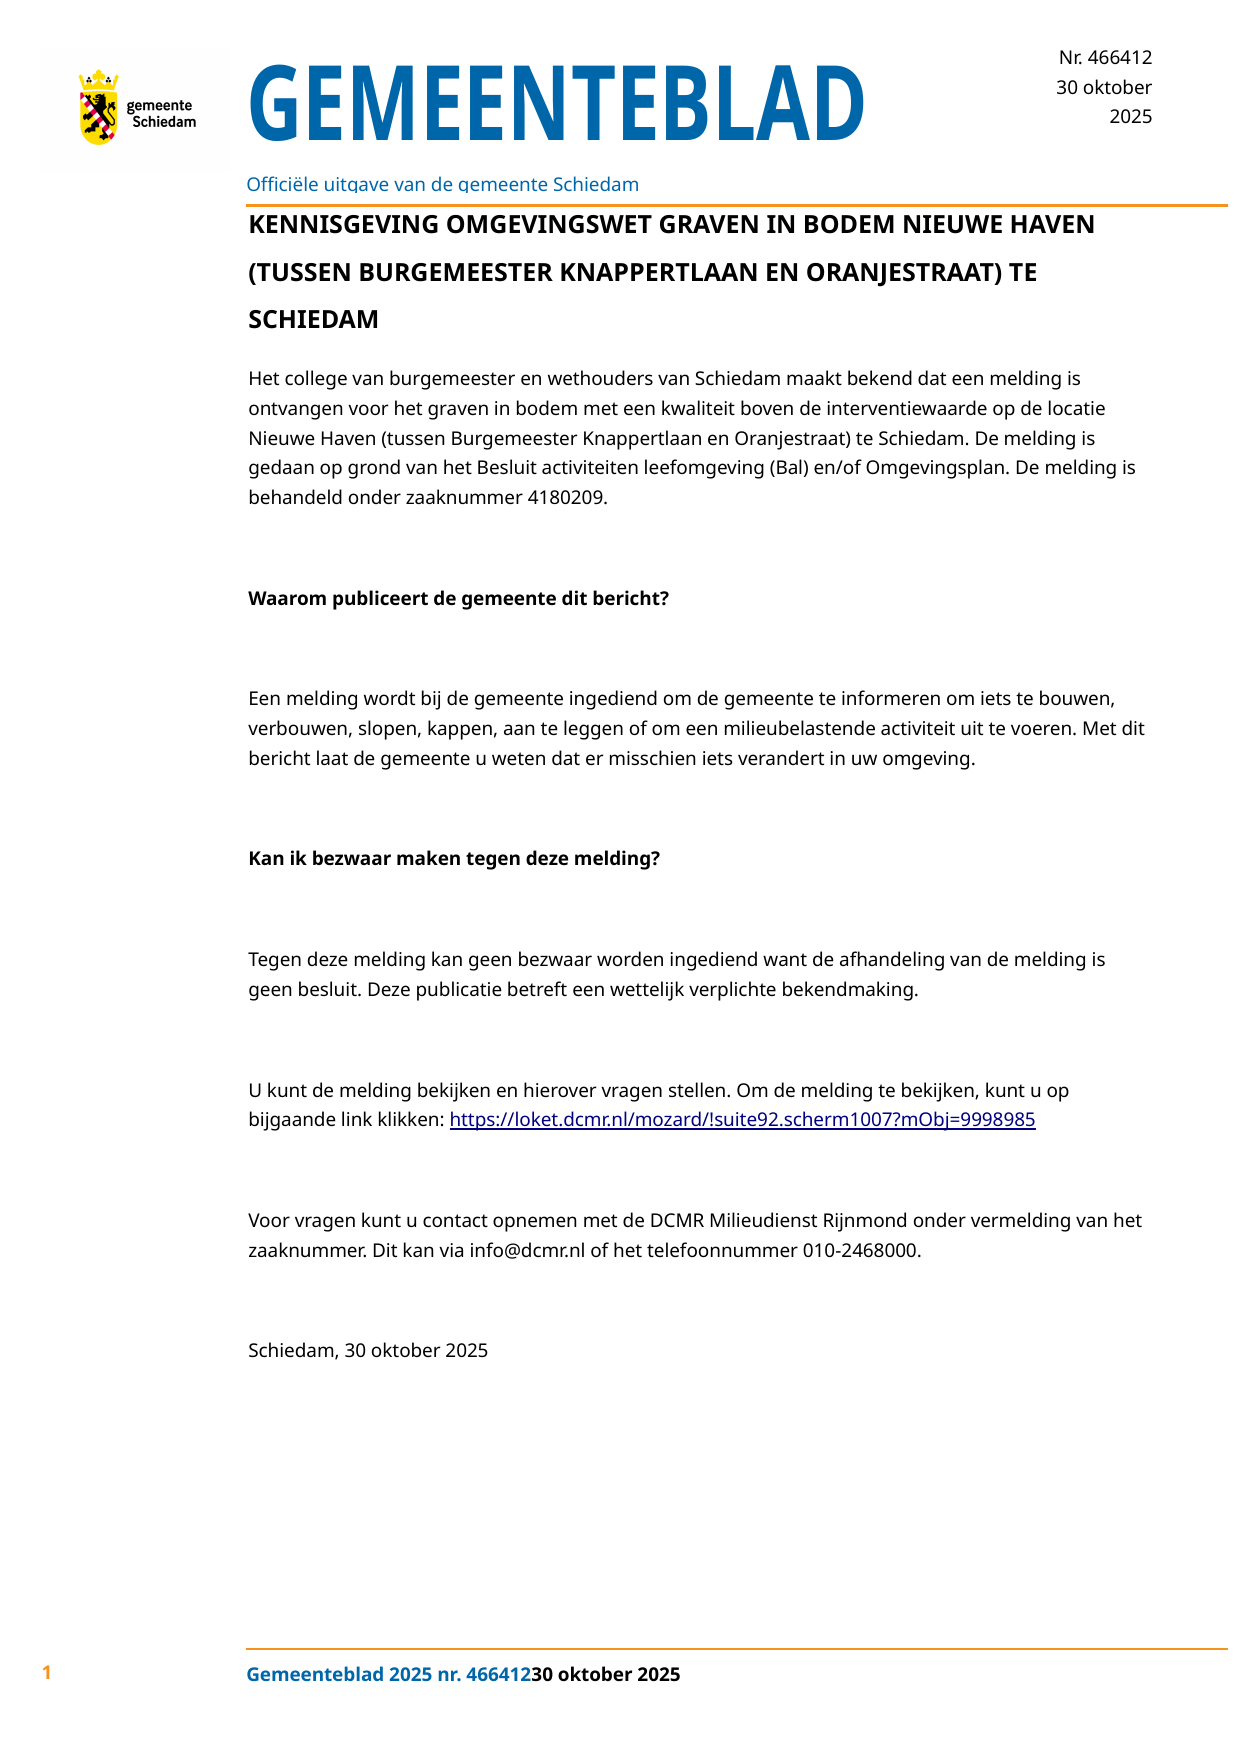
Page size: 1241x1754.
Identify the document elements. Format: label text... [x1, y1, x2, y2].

text Voor vragen kunt u contact opnemen met de DCMR Milieudienst Rijnmond onder vermelding van het zaaknummer. Dit kan via info@dcmr.nl of het telefoonnummer 010‑2468000. [248, 1207, 1152, 1262]
text Kan ik bezwaar maken tegen deze melding? [248, 846, 1152, 871]
text Een melding wordt bij de gemeente ingediend om de gemeente te informeren om iets te bouwen, verbouwen, slopen, kappen, aan te leggen of om een milieubelastende activiteit uit te voeren. Met dit bericht laat de gemeente u weten dat er misschien iets verandert in uw omgeving. [248, 686, 1152, 770]
picture [41, 47, 231, 172]
text Tegen deze melding kan geen bezwaar worden ingediend want de afhandeling van de melding is geen besluit. Deze publicatie betreft een wettelijk verplichte bekendmaking. [248, 946, 1152, 1002]
text Het college van burgemeester en wethouders van Schiedam maakt bekend dat een melding is ontvangen voor het graven in bodem met een kwaliteit boven de interventiewaarde op de locatie Nieuwe Haven (tussen Burgemeester Knappertlaan en Oranjestraat) te Schiedam. De melding is gedaan op grond van het Besluit activiteiten leefomgeving (Bal) en/of Omgevingsplan. De melding is behandeld onder zaaknummer 4180209. [248, 366, 1152, 509]
text KENNISGEVING OMGEVINGSWET GRAVEN IN BODEM NIEUWE HAVEN (TUSSEN BURGEMEESTER KNAPPERTLAAN EN ORANJESTRAAT) TE SCHIEDAM [248, 207, 1152, 336]
text U kunt de melding bekijken en hierover vragen stellen. Om de melding te bekijken, kunt u op bijgaande link klikken: https://loket.dcmr.nl/mozard/!suite92.scherm1007?mObj=9998985 [248, 1077, 1152, 1132]
text Waarom publiceert de gemeente dit bericht? [248, 585, 1152, 610]
text Schiedam, 30 oktober 2025 [248, 1338, 1152, 1363]
